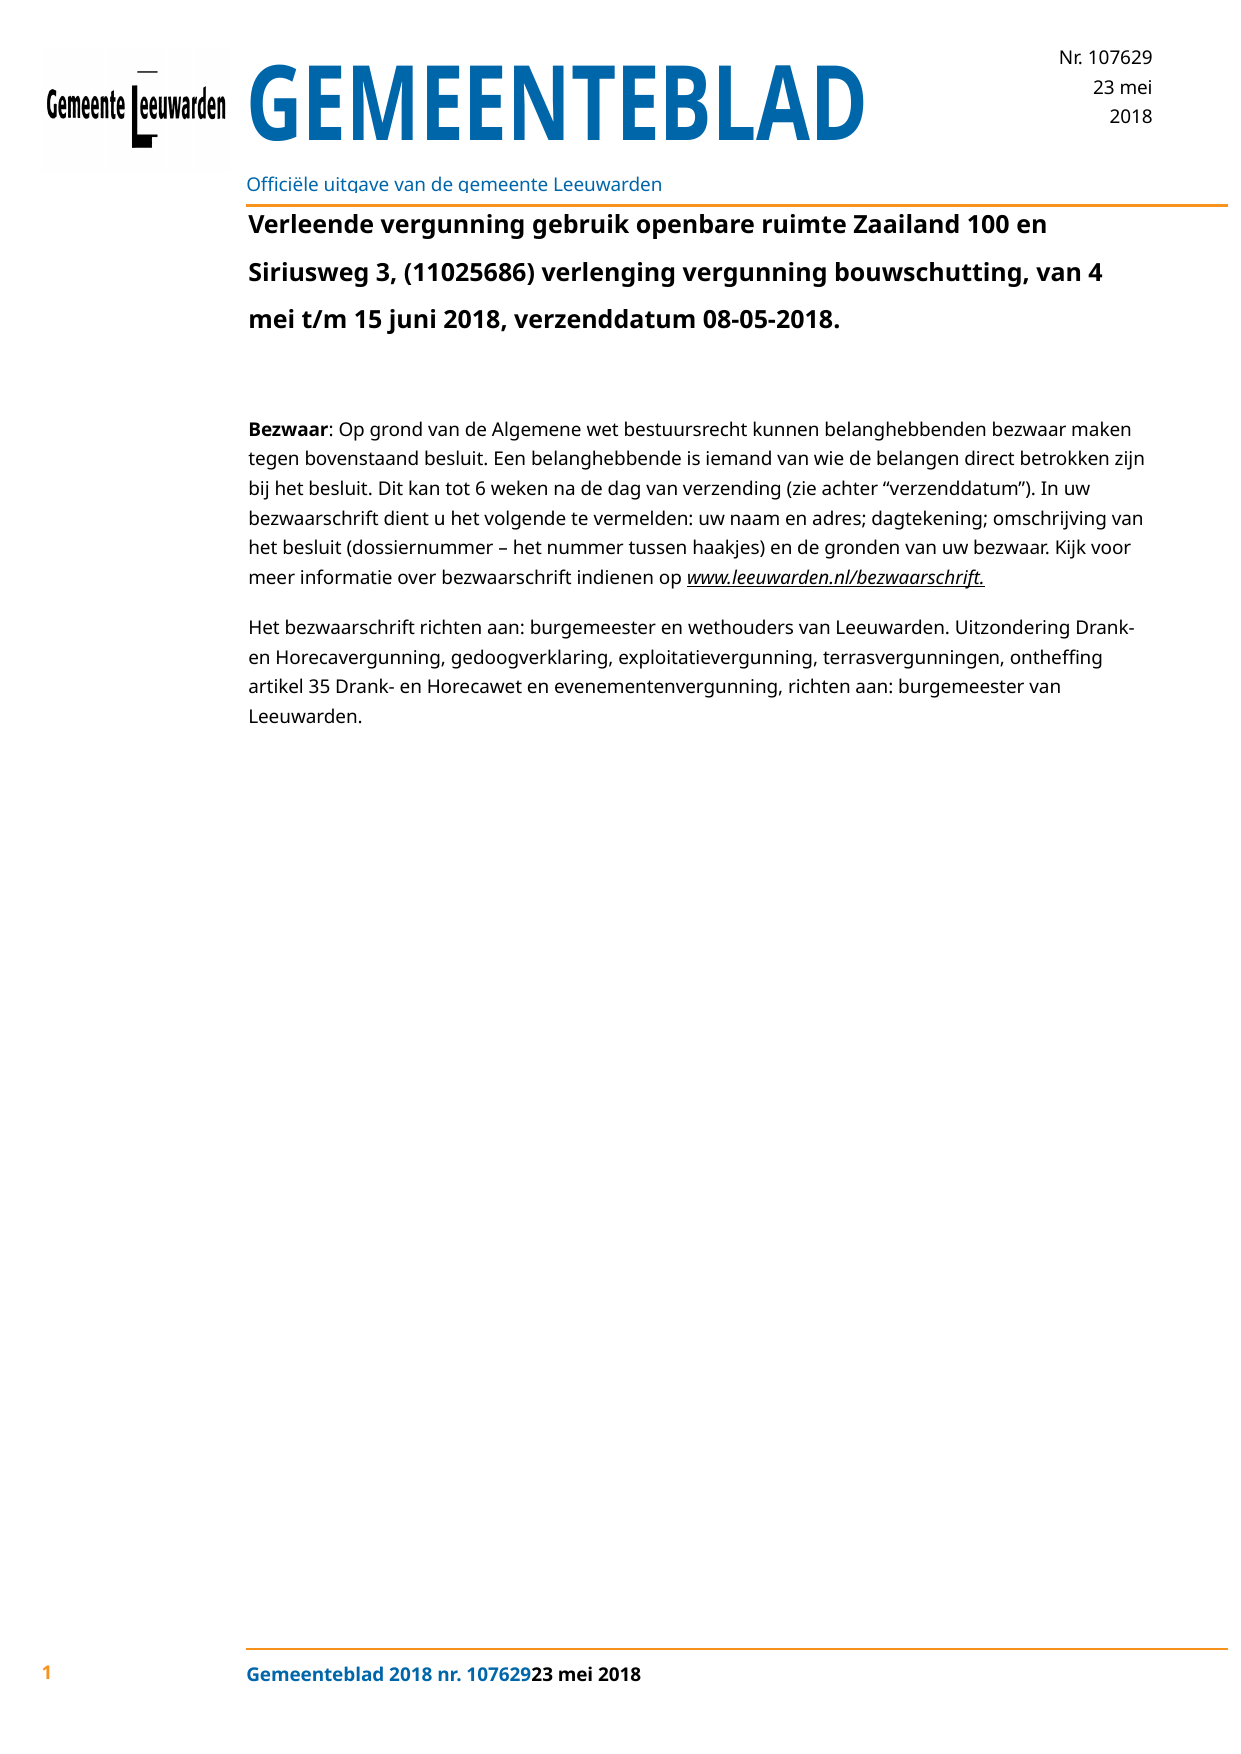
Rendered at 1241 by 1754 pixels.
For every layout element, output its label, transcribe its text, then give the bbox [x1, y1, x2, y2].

text Het bezwaarschrift richten aan: burgemeester en wethouders van Leeuwarden. Uitzondering Drank- en Horecavergunning, gedoogverklaring, exploitatievergunning, terrasvergunningen, ontheffing artikel 35 Drank- en Horecawet en evenementenvergunning, richten aan: burgemeester van Leeuwarden. [248, 614, 1152, 729]
picture [41, 47, 231, 172]
text Verleende vergunning gebruik openbare ruimte Zaailand 100 en Siriusweg 3, (11025686) verlenging vergunning bouwschutting, van 4 mei t/m 15 juni 2018, verzenddatum 08-05-2018. [248, 207, 1152, 336]
text Bezwaar: Op grond van de Algemene wet bestuursrecht kunnen belanghebbenden bezwaar maken tegen bovenstaand besluit. Een belanghebbende is iemand van wie de belangen direct betrokken zijn bij het besluit. Dit kan tot 6 weken na de dag van verzending (zie achter “verzenddatum”). In uw bezwaarschrift dient u het volgende te vermelden: uw naam en adres; dagtekening; omschrijving van het besluit (dossiernummer – het nummer tussen haakjes) en de gronden van uw bezwaar. Kijk voor meer informatie over bezwaarschrift indienen op www.leeuwarden.nl/bezwaarschrift. [248, 416, 1152, 589]
